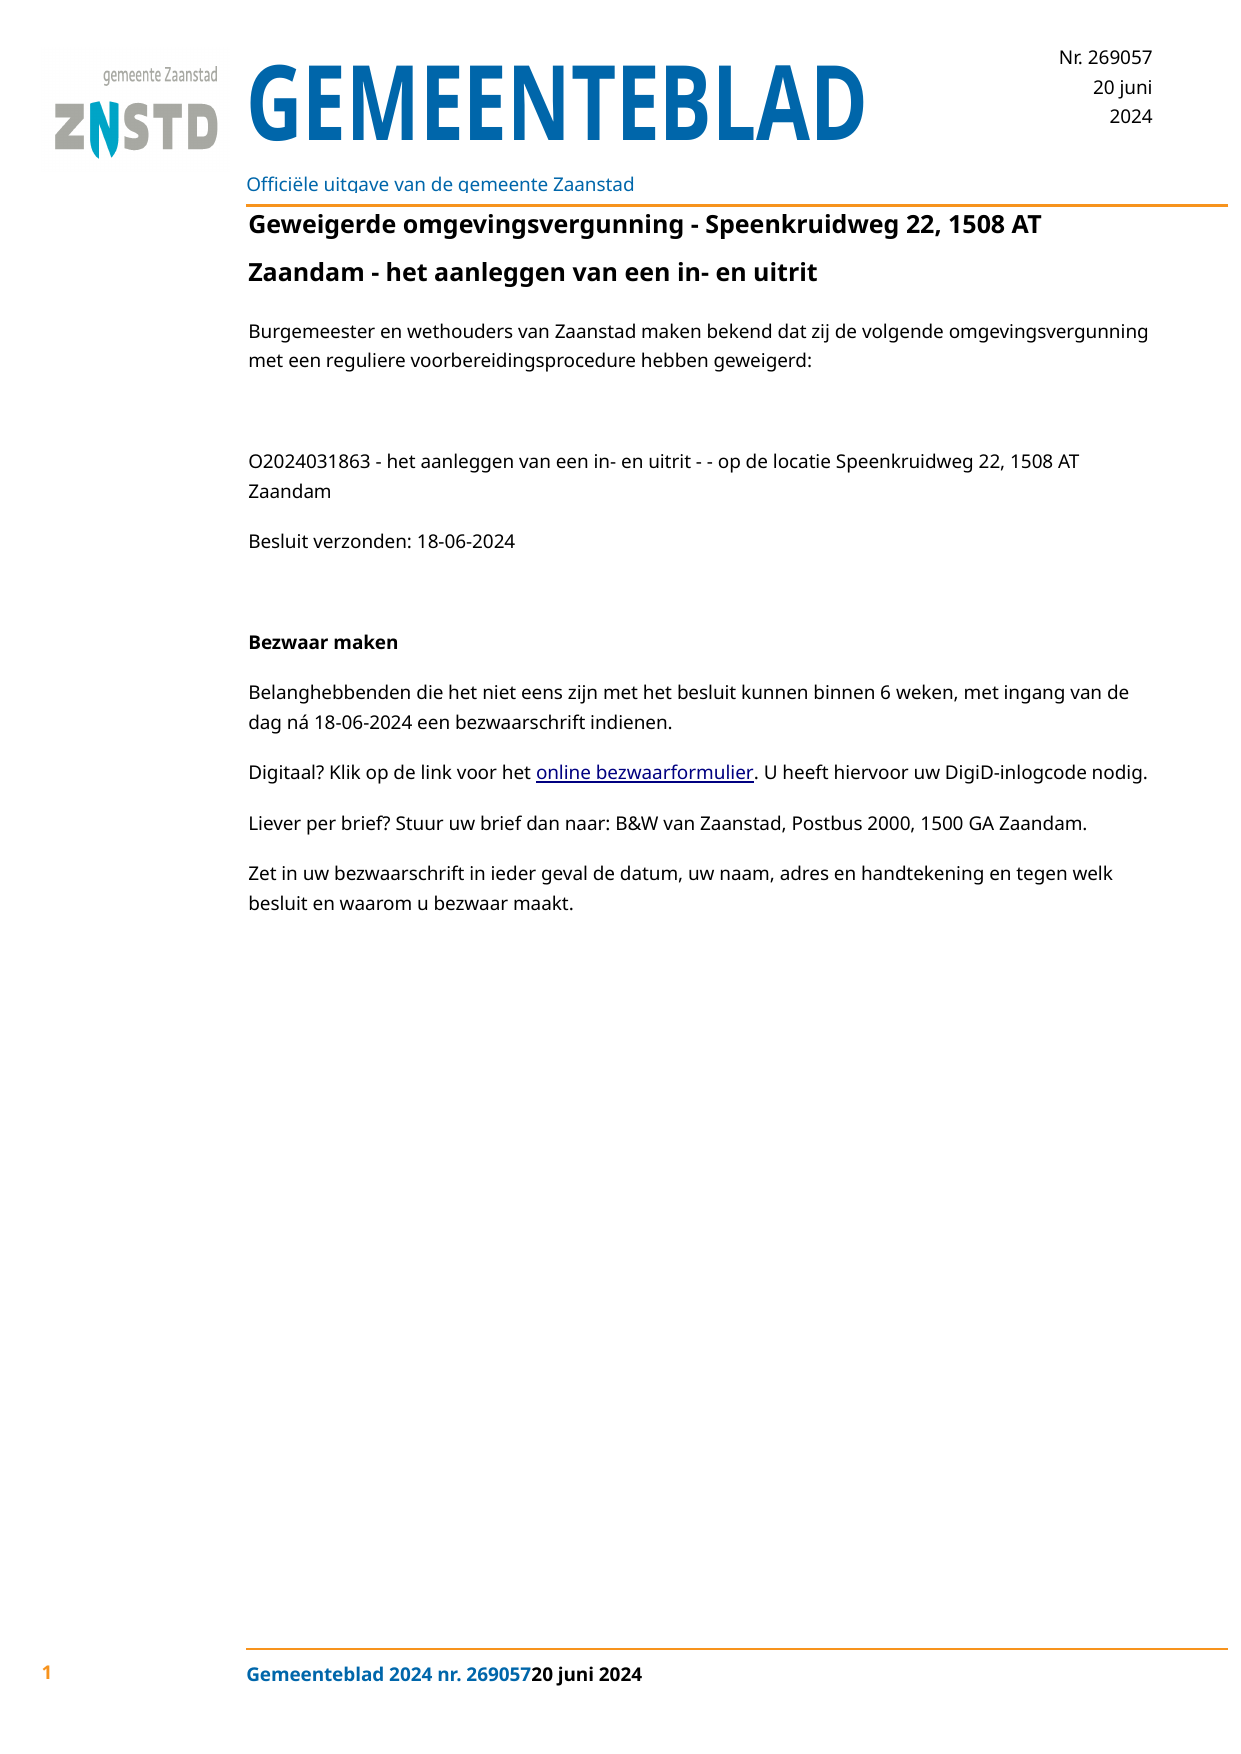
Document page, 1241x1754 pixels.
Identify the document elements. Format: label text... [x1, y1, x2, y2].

text Burgemeester en wethouders van Zaanstad maken bekend dat zij de volgende omgevingsvergunning met een reguliere voorbereidingsprocedure hebben geweigerd: [248, 318, 1152, 373]
text Besluit verzonden: 18-06-2024 [248, 528, 1152, 554]
text O2024031863 - het aanleggen van een in- en uitrit - - op de locatie Speenkruidweg 22, 1508 AT Zaandam [248, 448, 1152, 504]
text Belanghebbenden die het niet eens zijn met het besluit kunnen binnen 6 weken, met ingang van de dag ná 18-06-2024 een bezwaarschrift indienen. [248, 679, 1152, 735]
text Geweigerde omgevingsvergunning - Speenkruidweg 22, 1508 AT Zaandam - het aanleggen van een in- en uitrit [248, 207, 1152, 288]
picture [41, 47, 231, 172]
text Digitaal? Klik op de link voor het online bezwaarformulier. U heeft hiervoor uw DigiD-inlogcode nodig. [248, 759, 1152, 785]
text Zet in uw bezwaarschrift in ieder geval de datum, uw naam, adres en handtekening en tegen welk besluit en waarom u bezwaar maakt. [248, 860, 1152, 916]
text Liever per brief? Stuur uw brief dan naar: B&W van Zaanstad, Postbus 2000, 1500 GA Zaandam. [248, 810, 1152, 836]
text Bezwaar maken [248, 629, 1152, 655]
